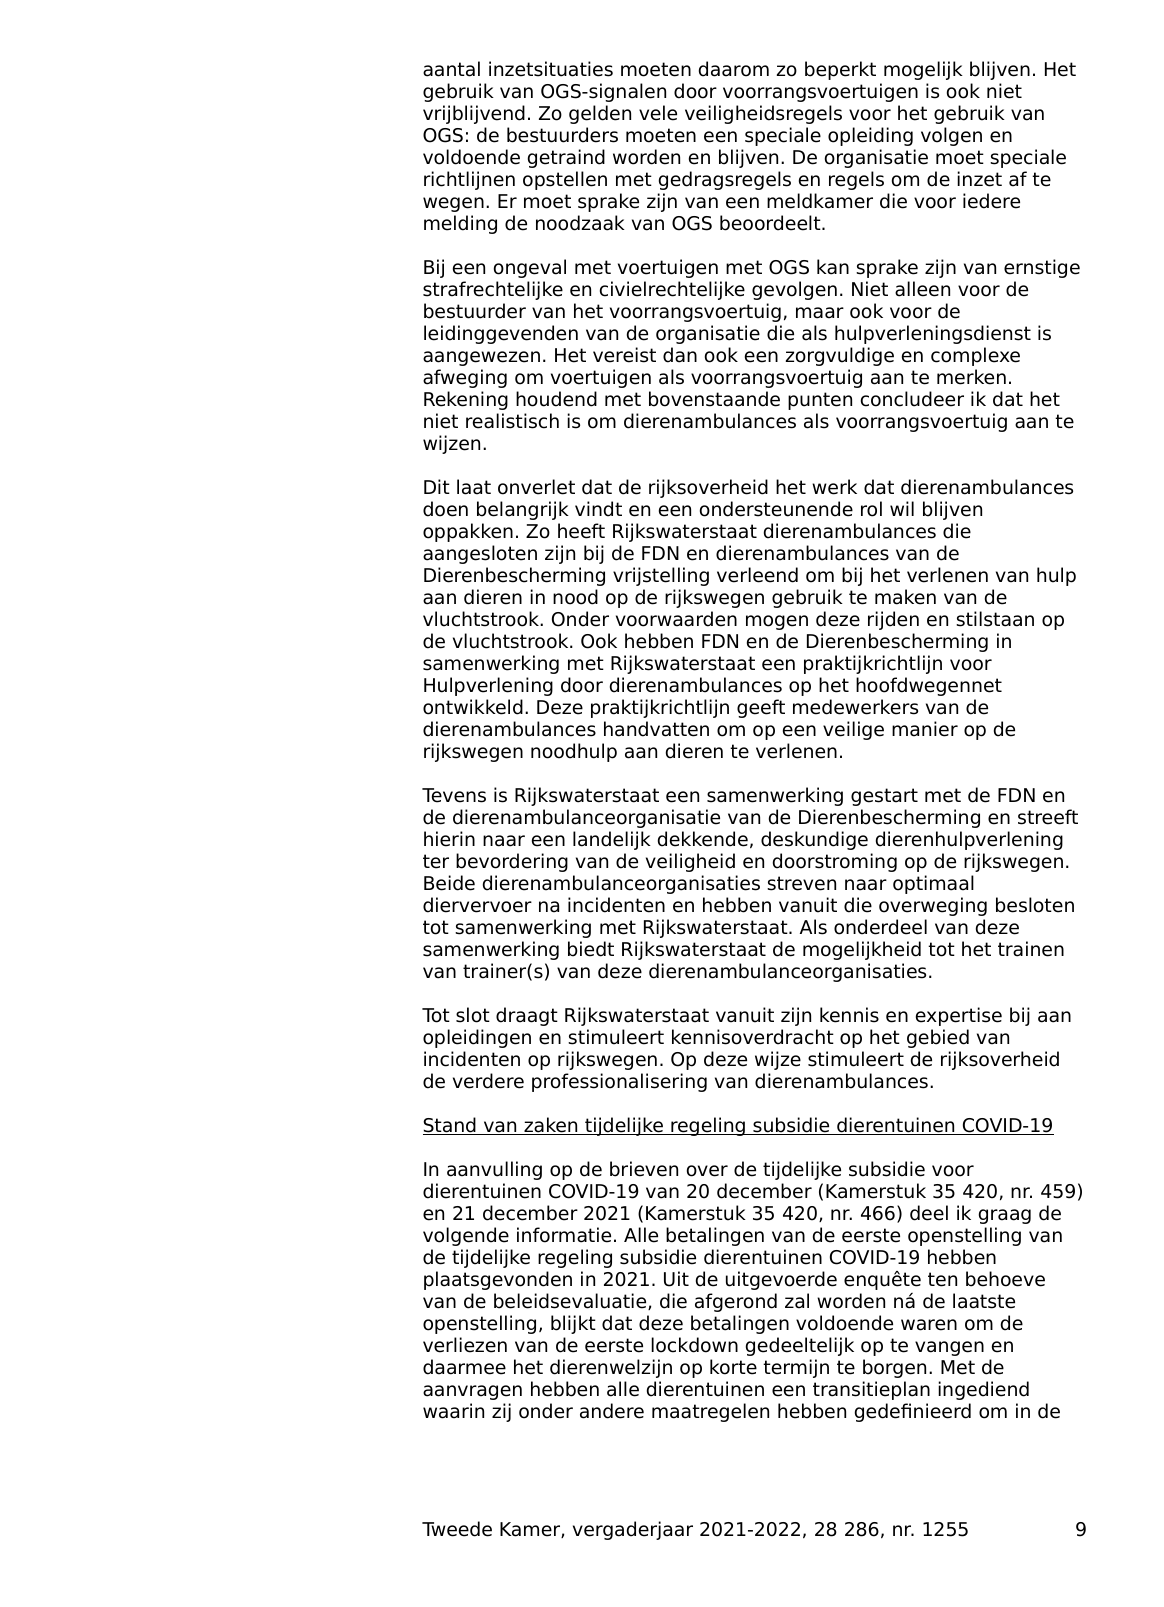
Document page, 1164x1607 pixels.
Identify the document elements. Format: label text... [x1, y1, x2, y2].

subtitle Stand van zaken tijdelijke regeling subsidie dierentuinen COVID-19 [422, 1115, 1087, 1137]
text Tevens is Rijkswaterstaat een samenwerking gestart met de FDN en de dierenambulanceorganisatie van de Dierenbescherming en streeft hierin naar een landelijk dekkende, deskundige dierenhulpverlening ter bevordering van de veiligheid en doorstroming op de rijkswegen. Beide dierenambulanceorganisaties streven naar optimaal diervervoer na incidenten en hebben vanuit die overweging besloten tot samenwerking met Rijkswaterstaat. Als onderdeel van deze samenwerking biedt Rijkswaterstaat de mogelijkheid tot het trainen van trainer(s) van deze dierenambulanceorganisaties. [422, 785, 1087, 983]
text Tot slot draagt Rijkswaterstaat vanuit zijn kennis en expertise bij aan opleidingen en stimuleert kennisoverdracht op het gebied van incidenten op rijkswegen. Op deze wijze stimuleert de rijksoverheid de verdere professionalisering van dierenambulances. [422, 1005, 1087, 1093]
text Dit laat onverlet dat de rijksoverheid het werk dat dierenambulances doen belangrijk vindt en een ondersteunende rol wil blijven oppakken. Zo heeft Rijkswaterstaat dierenambulances die aangesloten zijn bij de FDN en dierenambulances van de Dierenbescherming vrijstelling verleend om bij het verlenen van hulp aan dieren in nood op de rijkswegen gebruik te maken van de vluchtstrook. Onder voorwaarden mogen deze rijden en stilstaan op de vluchtstrook. Ook hebben FDN en de Dierenbescherming in samenwerking met Rijkswaterstaat een praktijkrichtlijn voor Hulpverlening door dierenambulances op het hoofdwegennet ontwikkeld. Deze praktijkrichtlijn geeft medewerkers van de dierenambulances handvatten om op een veilige manier op de rijkswegen noodhulp aan dieren te verlenen. [422, 477, 1087, 763]
text aantal inzetsituaties moeten daarom zo beperkt mogelijk blijven. Het gebruik van OGS-signalen door voorrangsvoertuigen is ook niet vrijblijvend. Zo gelden vele veiligheidsregels voor het gebruik van OGS: de bestuurders moeten een speciale opleiding volgen en voldoende getraind worden en blijven. De organisatie moet speciale richtlijnen opstellen met gedragsregels en regels om de inzet af te wegen. Er moet sprake zijn van een meldkamer die voor iedere melding de noodzaak van OGS beoordeelt. [422, 59, 1087, 235]
text Bij een ongeval met voertuigen met OGS kan sprake zijn van ernstige strafrechtelijke en civielrechtelijke gevolgen. Niet alleen voor de bestuurder van het voorrangsvoertuig, maar ook voor de leidinggevenden van de organisatie die als hulpverleningsdienst is aangewezen. Het vereist dan ook een zorgvuldige en complexe afweging om voertuigen als voorrangsvoertuig aan te merken. Rekening houdend met bovenstaande punten concludeer ik dat het niet realistisch is om dierenambulances als voorrangsvoertuig aan te wijzen. [422, 257, 1087, 455]
text In aanvulling op de brieven over de tijdelijke subsidie voor dierentuinen COVID-19 van 20 december (Kamerstuk 35 420, nr. 459) en 21 december 2021 (Kamerstuk 35 420, nr. 466) deel ik graag de volgende informatie. Alle betalingen van de eerste openstelling van de tijdelijke regeling subsidie dierentuinen COVID-19 hebben plaatsgevonden in 2021. Uit de uitgevoerde enquête ten behoeve van de beleidsevaluatie, die afgerond zal worden ná de laatste openstelling, blijkt dat deze betalingen voldoende waren om de verliezen van de eerste lockdown gedeeltelijk op te vangen en daarmee het dierenwelzijn op korte termijn te borgen. Met de aanvragen hebben alle dierentuinen een transitieplan ingediend waarin zij onder andere maatregelen hebben gedefinieerd om in de [422, 1159, 1087, 1423]
